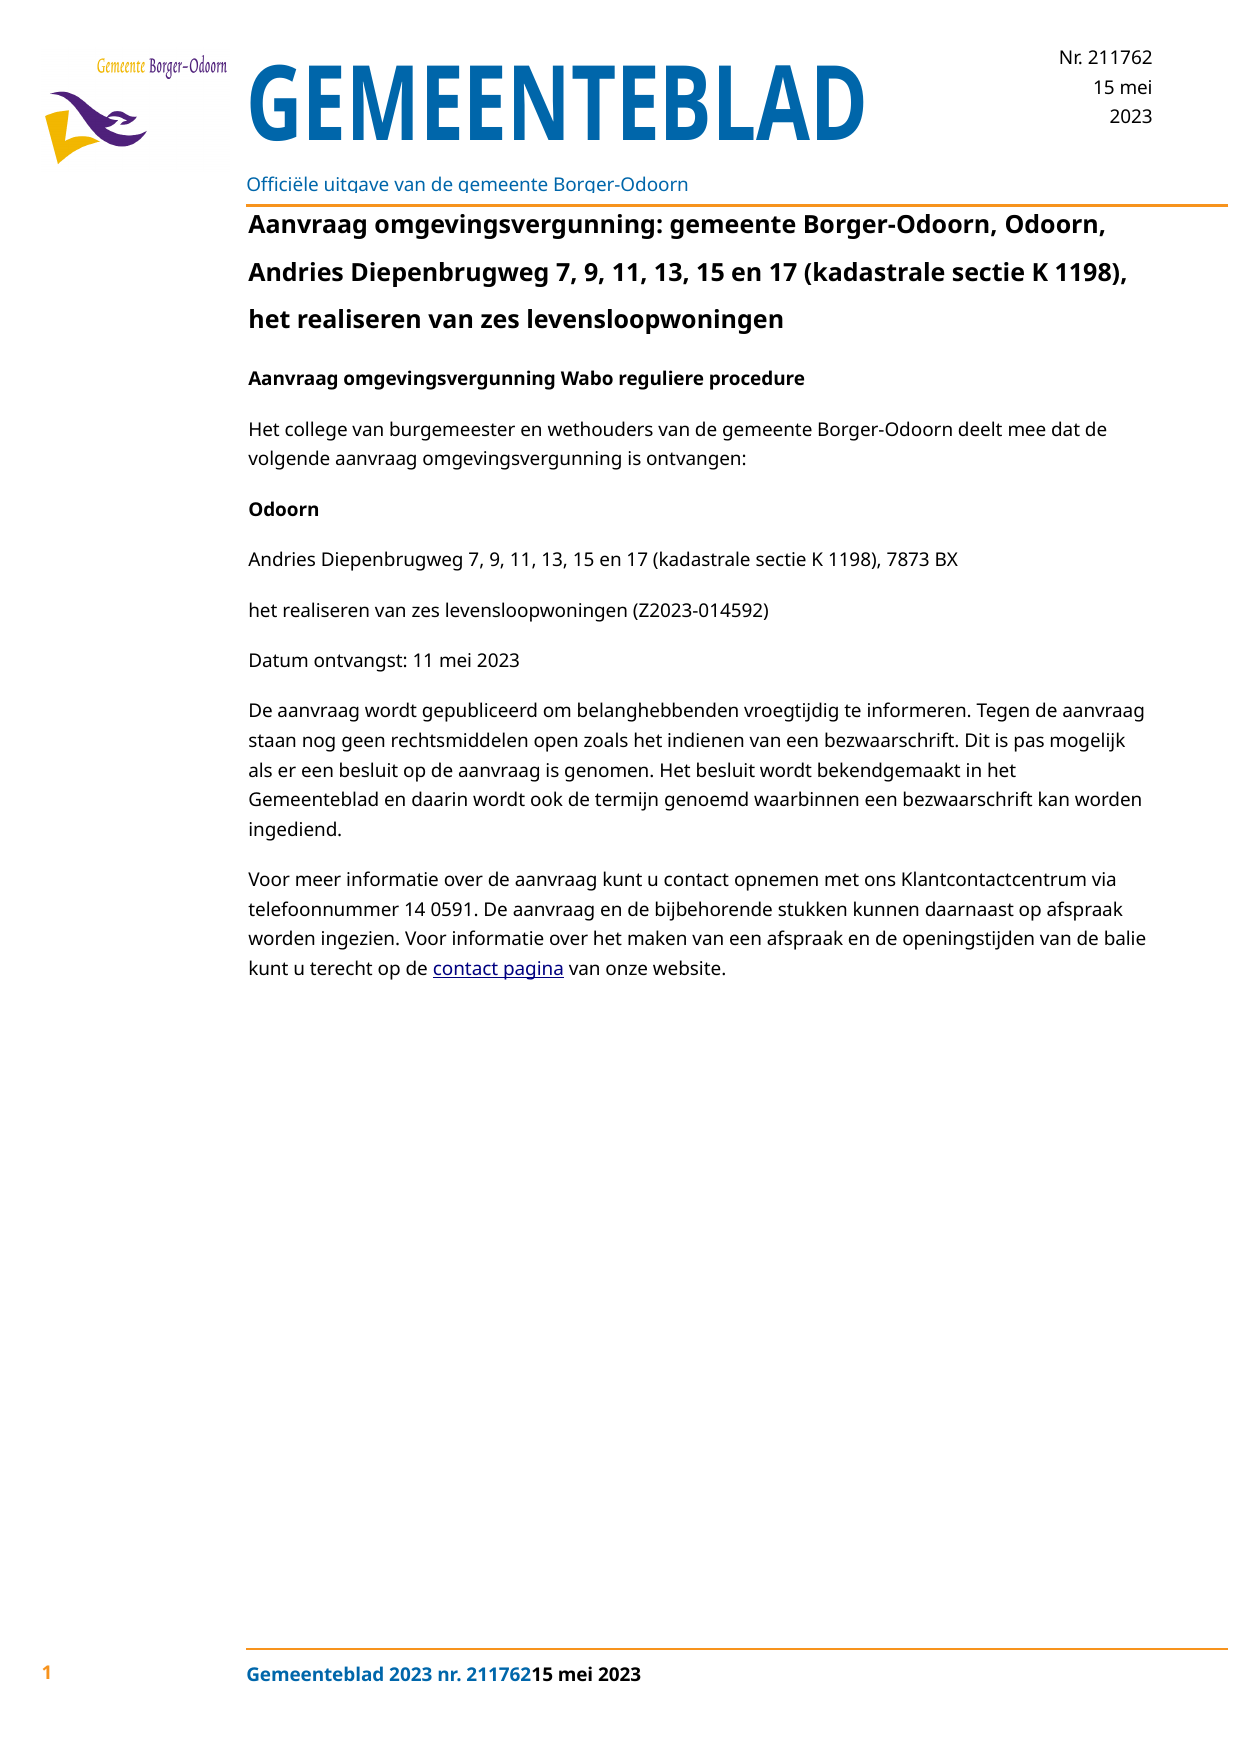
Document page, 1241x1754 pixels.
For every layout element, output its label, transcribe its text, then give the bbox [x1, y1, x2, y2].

text Datum ontvangst: 11 mei 2023 [248, 647, 1152, 673]
text Het college van burgemeester en wethouders van de gemeente Borger-Odoorn deelt mee dat de volgende aanvraag omgevingsvergunning is ontvangen: [248, 416, 1152, 471]
text Odoorn [248, 496, 1152, 522]
text De aanvraag wordt gepubliceerd om belanghebbenden vroegtijdig te informeren. Tegen de aanvraag staan nog geen rechtsmiddelen open zoals het indienen van een bezwaarschrift. Dit is pas mogelijk als er een besluit op de aanvraag is genomen. Het besluit wordt bekendgemaakt in het Gemeenteblad en daarin wordt ook de termijn genoemd waarbinnen een bezwaarschrift kan worden ingediend. [248, 698, 1152, 842]
picture [41, 47, 231, 172]
text Aanvraag omgevingsvergunning: gemeente Borger-Odoorn, Odoorn, Andries Diepenbrugweg 7, 9, 11, 13, 15 en 17 (kadastrale sectie K 1198), het realiseren van zes levensloopwoningen [248, 207, 1152, 336]
text Voor meer informatie over de aanvraag kunt u contact opnemen met ons Klantcontactcentrum via telefoonnummer 14 0591. De aanvraag en de bijbehorende stukken kunnen daarnaast op afspraak worden ingezien. Voor informatie over het maken van een afspraak en de openingstijden van de balie kunt u terecht op de contact pagina van onze website. [248, 866, 1152, 981]
text Andries Diepenbrugweg 7, 9, 11, 13, 15 en 17 (kadastrale sectie K 1198), 7873 BX [248, 546, 1152, 572]
text het realiseren van zes levensloopwoningen (Z2023-014592) [248, 597, 1152, 622]
text Aanvraag omgevingsvergunning Wabo reguliere procedure [248, 366, 1152, 391]
